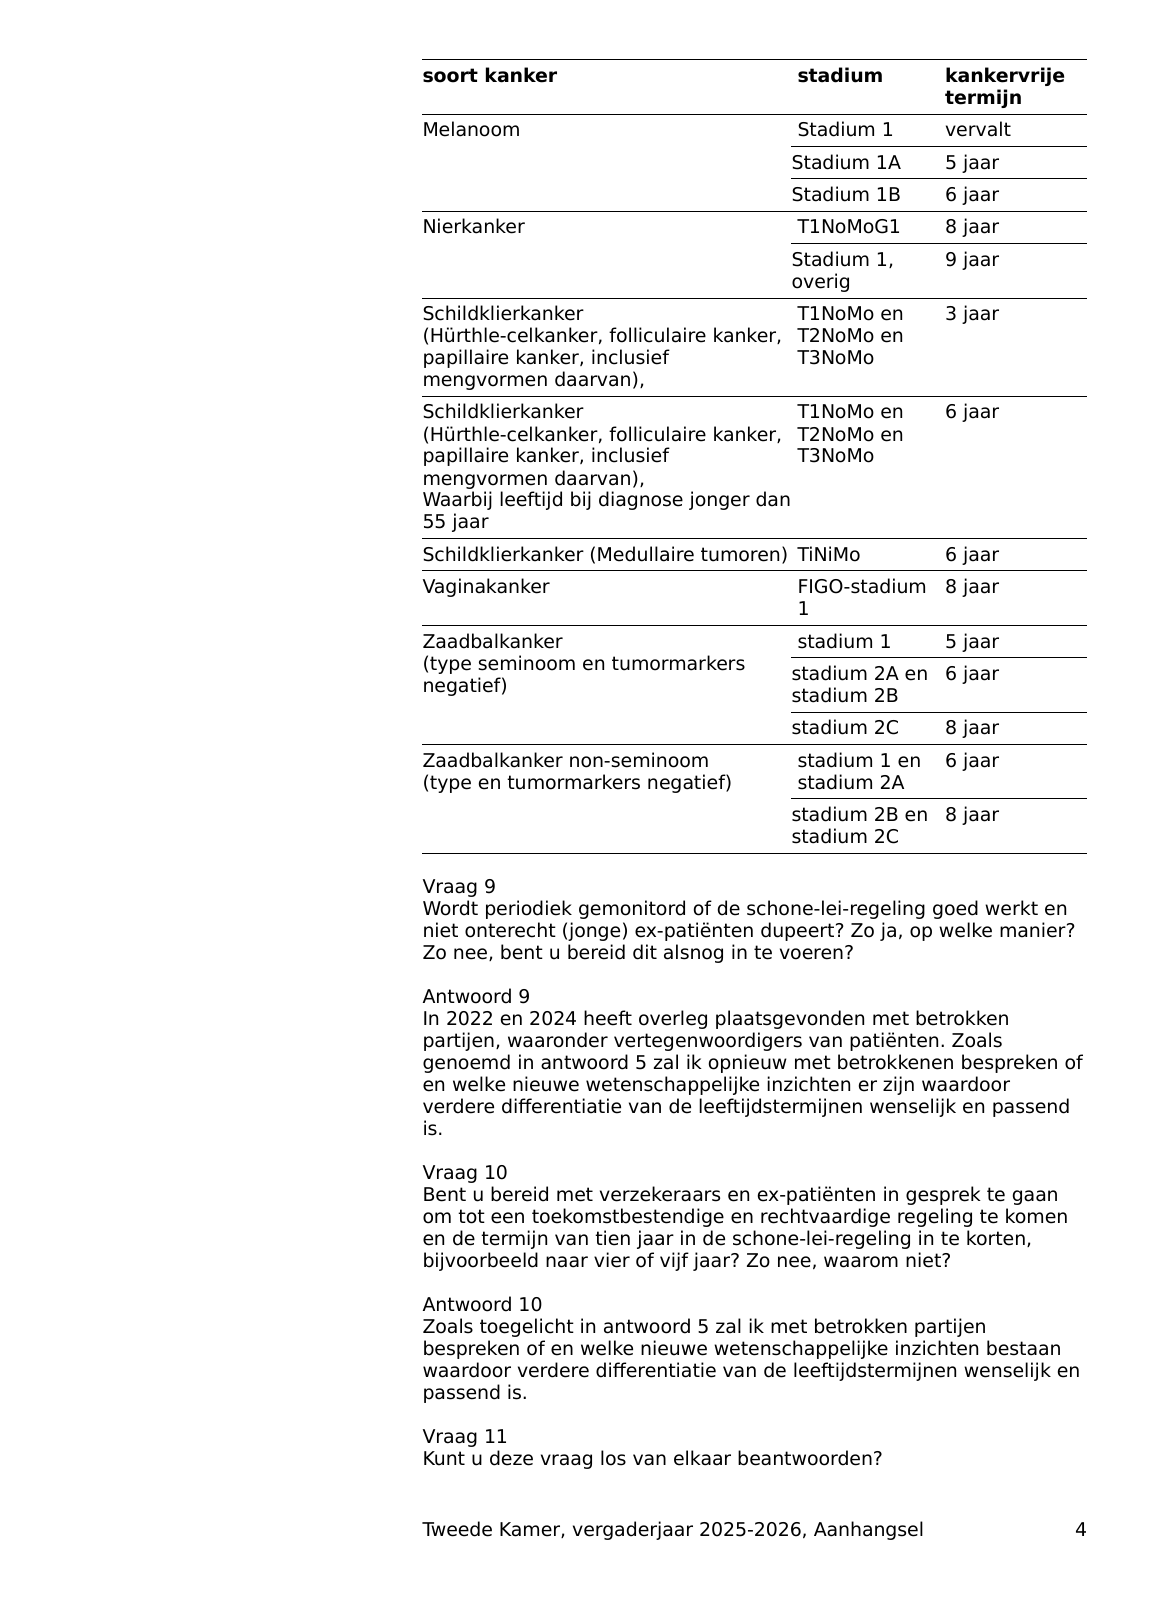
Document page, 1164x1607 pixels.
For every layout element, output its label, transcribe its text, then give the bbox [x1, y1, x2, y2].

table_cell 8 jaar [939, 799, 1087, 853]
table_cell 6 jaar [939, 397, 1087, 538]
text Kunt u deze vraag los van elkaar beantwoorden? [422, 1448, 1087, 1470]
text Zoals toegelicht in antwoord 5 zal ik met betrokken partijen bespreken of en welke nieuwe wetenschappelijke inzichten bestaan waardoor verdere differentiatie van de leeftijdstermijnen wenselijk en passend is. [422, 1316, 1087, 1404]
table_cell Melanoom [422, 115, 791, 211]
table_cell 6 jaar [939, 745, 1087, 798]
table_cell Stadium 1, overig [791, 244, 939, 297]
table_cell 5 jaar [939, 626, 1087, 657]
table_cell Vaginakanker [422, 571, 791, 625]
table_cell 3 jaar [939, 299, 1087, 396]
table_cell Stadium 1 [791, 115, 939, 146]
table_cell 6 jaar [939, 658, 1087, 712]
text Bent u bereid met verzekeraars en ex-patiënten in gesprek te gaan om tot een toekomstbestendige en rechtvaardige regeling te komen en de termijn van tien jaar in de schone-lei-regeling in te korten, bijvoorbeeld naar vier of vijf jaar? Zo nee, waarom niet? [422, 1184, 1087, 1272]
text Vraag 10 [422, 1162, 1087, 1184]
table_cell T1NoMo en T2NoMo en T3NoMo [791, 397, 939, 538]
text Antwoord 9 [422, 986, 1087, 1008]
text Wordt periodiek gemonitord of de schone-lei-regeling goed werkt en niet onterecht (jonge) ex-patiënten dupeert? Zo ja, op welke manier? Zo nee, bent u bereid dit alsnog in te voeren? [422, 898, 1087, 964]
table_header kankervrije termijn [939, 60, 1087, 113]
text Vraag 9 [422, 876, 1087, 898]
table_cell Schildklierkanker (Hürthle-celkanker, folliculaire kanker, papillaire kanker, inclusief mengvormen daarvan), Waarbij leeftijd bij diagnose jonger dan 55 jaar [422, 397, 791, 538]
text In 2022 en 2024 heeft overleg plaatsgevonden met betrokken partijen, waaronder vertegenwoordigers van patiënten. Zoals genoemd in antwoord 5 zal ik opnieuw met betrokkenen bespreken of en welke nieuwe wetenschappelijke inzichten er zijn waardoor verdere differentiatie van de leeftijdstermijnen wenselijk en passend is. [422, 1008, 1087, 1140]
table_cell stadium 1 [791, 626, 939, 657]
table_cell Stadium 1A [791, 147, 939, 178]
table_cell 8 jaar [939, 571, 1087, 625]
table_cell Schildklierkanker (Medullaire tumoren) [422, 539, 791, 570]
table_cell Stadium 1B [791, 179, 939, 211]
text Vraag 11 [422, 1426, 1087, 1448]
text Antwoord 10 [422, 1294, 1087, 1316]
table_cell stadium 2B en stadium 2C [791, 799, 939, 853]
table_cell Zaadbalkanker non-seminoom (type en tumormarkers negatief) [422, 745, 791, 853]
table_cell 6 jaar [939, 539, 1087, 570]
table_cell 8 jaar [939, 713, 1087, 744]
table_cell T1NoMoG1 [791, 212, 939, 243]
table_cell stadium 2C [791, 713, 939, 744]
table_cell FIGO-stadium 1 [791, 571, 939, 625]
table_cell 9 jaar [939, 244, 1087, 297]
table_cell T1NoMo en T2NoMo en T3NoMo [791, 299, 939, 396]
table_header soort kanker [422, 60, 791, 113]
table_header stadium [791, 60, 939, 113]
table_cell Zaadbalkanker (type seminoom en tumormarkers negatief) [422, 626, 791, 744]
table_cell 8 jaar [939, 212, 1087, 243]
table_cell Schildklierkanker (Hürthle-celkanker, folliculaire kanker, papillaire kanker, inclusief mengvormen daarvan), [422, 299, 791, 396]
table_cell vervalt [939, 115, 1087, 146]
table_cell stadium 2A en stadium 2B [791, 658, 939, 712]
table_cell 5 jaar [939, 147, 1087, 178]
table_cell 6 jaar [939, 179, 1087, 211]
table_cell stadium 1 en stadium 2A [791, 745, 939, 798]
table_cell TiNiMo [791, 539, 939, 570]
table_cell Nierkanker [422, 212, 791, 297]
